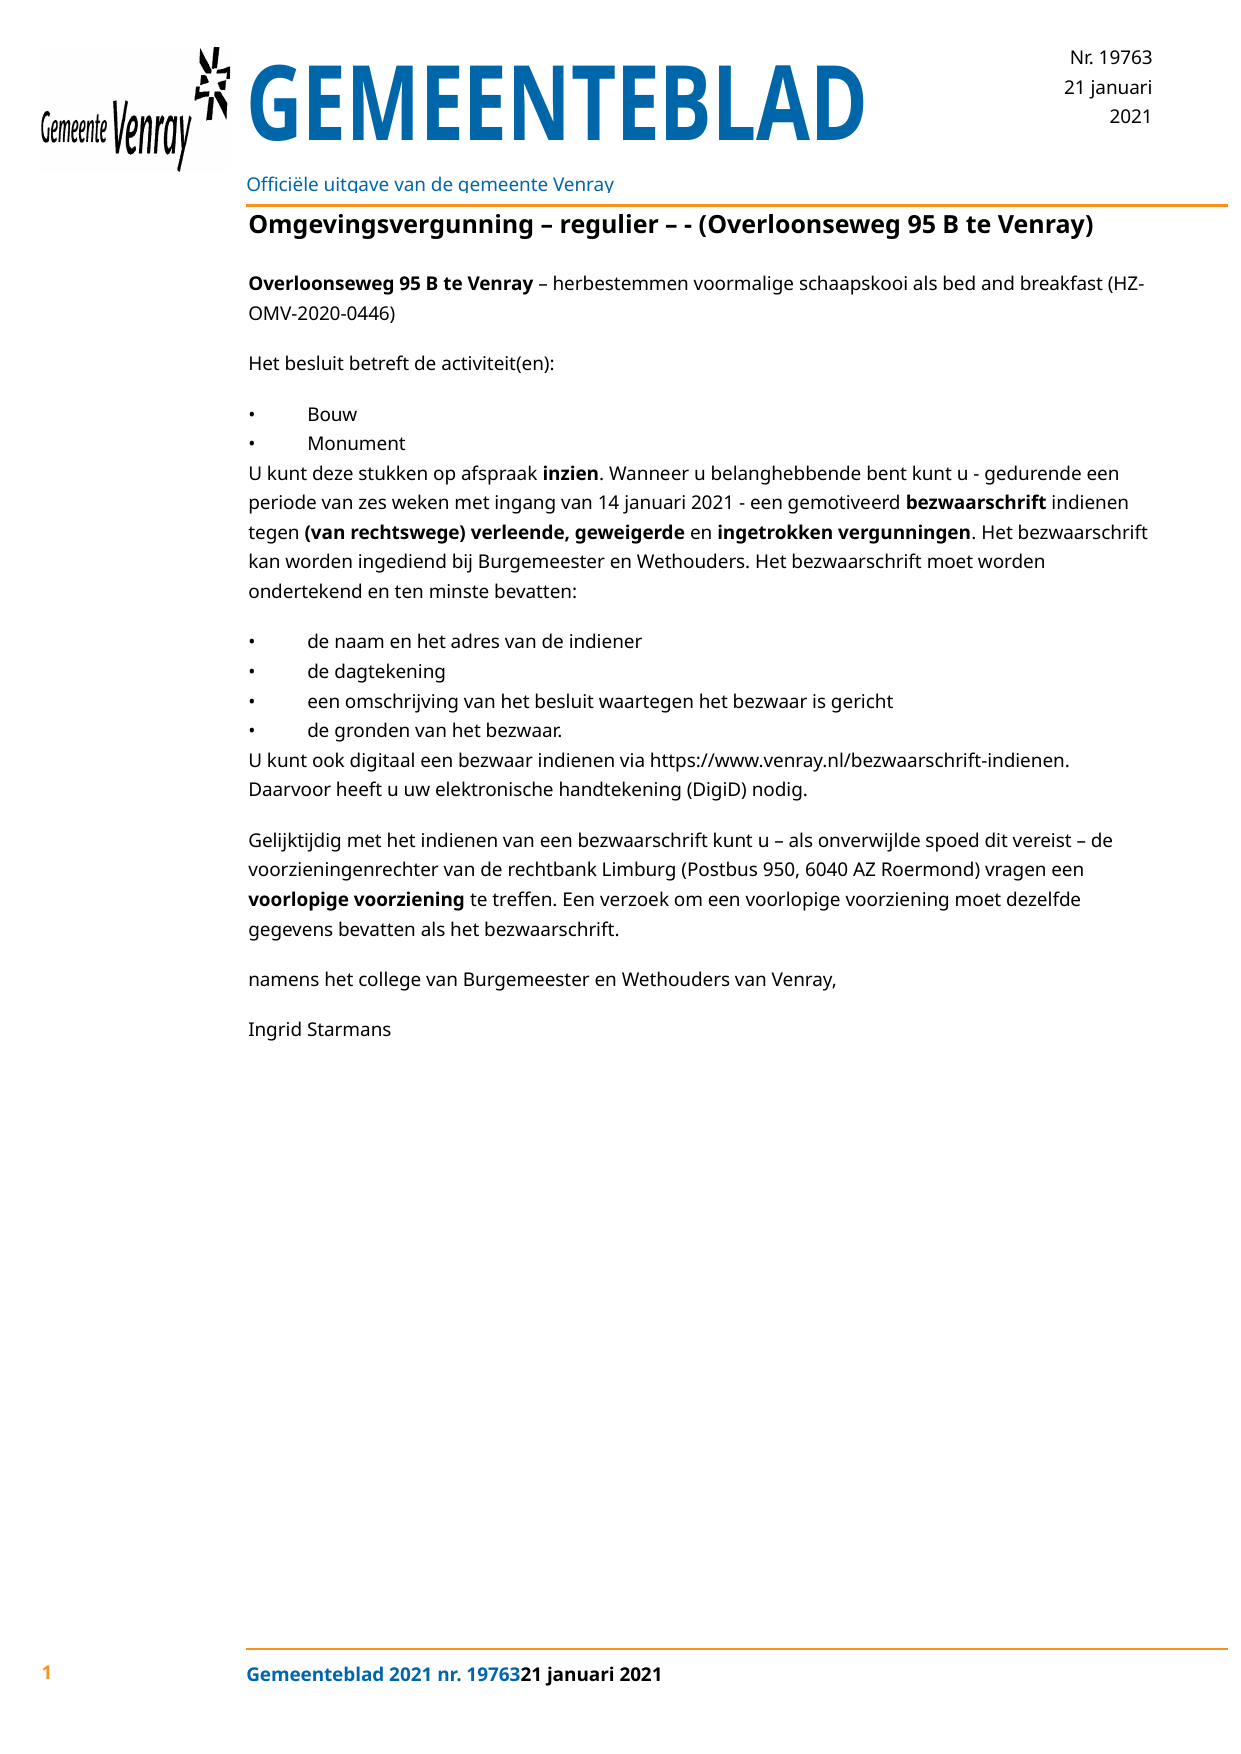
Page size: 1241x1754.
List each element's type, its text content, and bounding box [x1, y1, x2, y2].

list Bouw [248, 401, 1152, 426]
text namens het college van Burgemeester en Wethouders van Venray, [248, 966, 1152, 992]
list de dagtekening [248, 658, 1152, 684]
text Overloonseweg 95 B te Venray – herbestemmen voormalige schaapskooi als bed and breakfast (HZ-OMV-2020-0446) [248, 270, 1152, 326]
text Omgevingsvergunning – regulier – - (Overloonseweg 95 B te Venray) [248, 207, 1152, 241]
text U kunt deze stukken op afspraak inzien. Wanneer u belanghebbende bent kunt u - gedurende een periode van zes weken met ingang van 14 januari 2021 - een gemotiveerd bezwaarschrift indienen tegen (van rechtswege) verleende, geweigerde en ingetrokken vergunningen. Het bezwaarschrift kan worden ingediend bij Burgemeester en Wethouders. Het bezwaarschrift moet worden ondertekend en ten minste bevatten: [248, 460, 1152, 604]
text Het besluit betreft de activiteit(en): [248, 350, 1152, 376]
list een omschrijving van het besluit waartegen het bezwaar is gericht [248, 688, 1152, 713]
list Monument [248, 430, 1152, 456]
picture [41, 47, 231, 172]
text U kunt ook digitaal een bezwaar indienen via https://www.venray.nl/bezwaarschrift-indienen. Daarvoor heeft u uw elektronische handtekening (DigiD) nodig. [248, 747, 1152, 802]
text Ingrid Starmans [248, 1017, 1152, 1042]
text Gelijktijdig met het indienen van een bezwaarschrift kunt u – als onverwijlde spoed dit vereist – de voorzieningenrechter van de rechtbank Limburg (Postbus 950, 6040 AZ Roermond) vragen een voorlopige voorziening te treffen. Een verzoek om een voorlopige voorziening moet dezelfde gegevens bevatten als het bezwaarschrift. [248, 827, 1152, 941]
list de naam en het adres van de indiener [248, 629, 1152, 654]
list de gronden van het bezwaar. [248, 717, 1152, 743]
